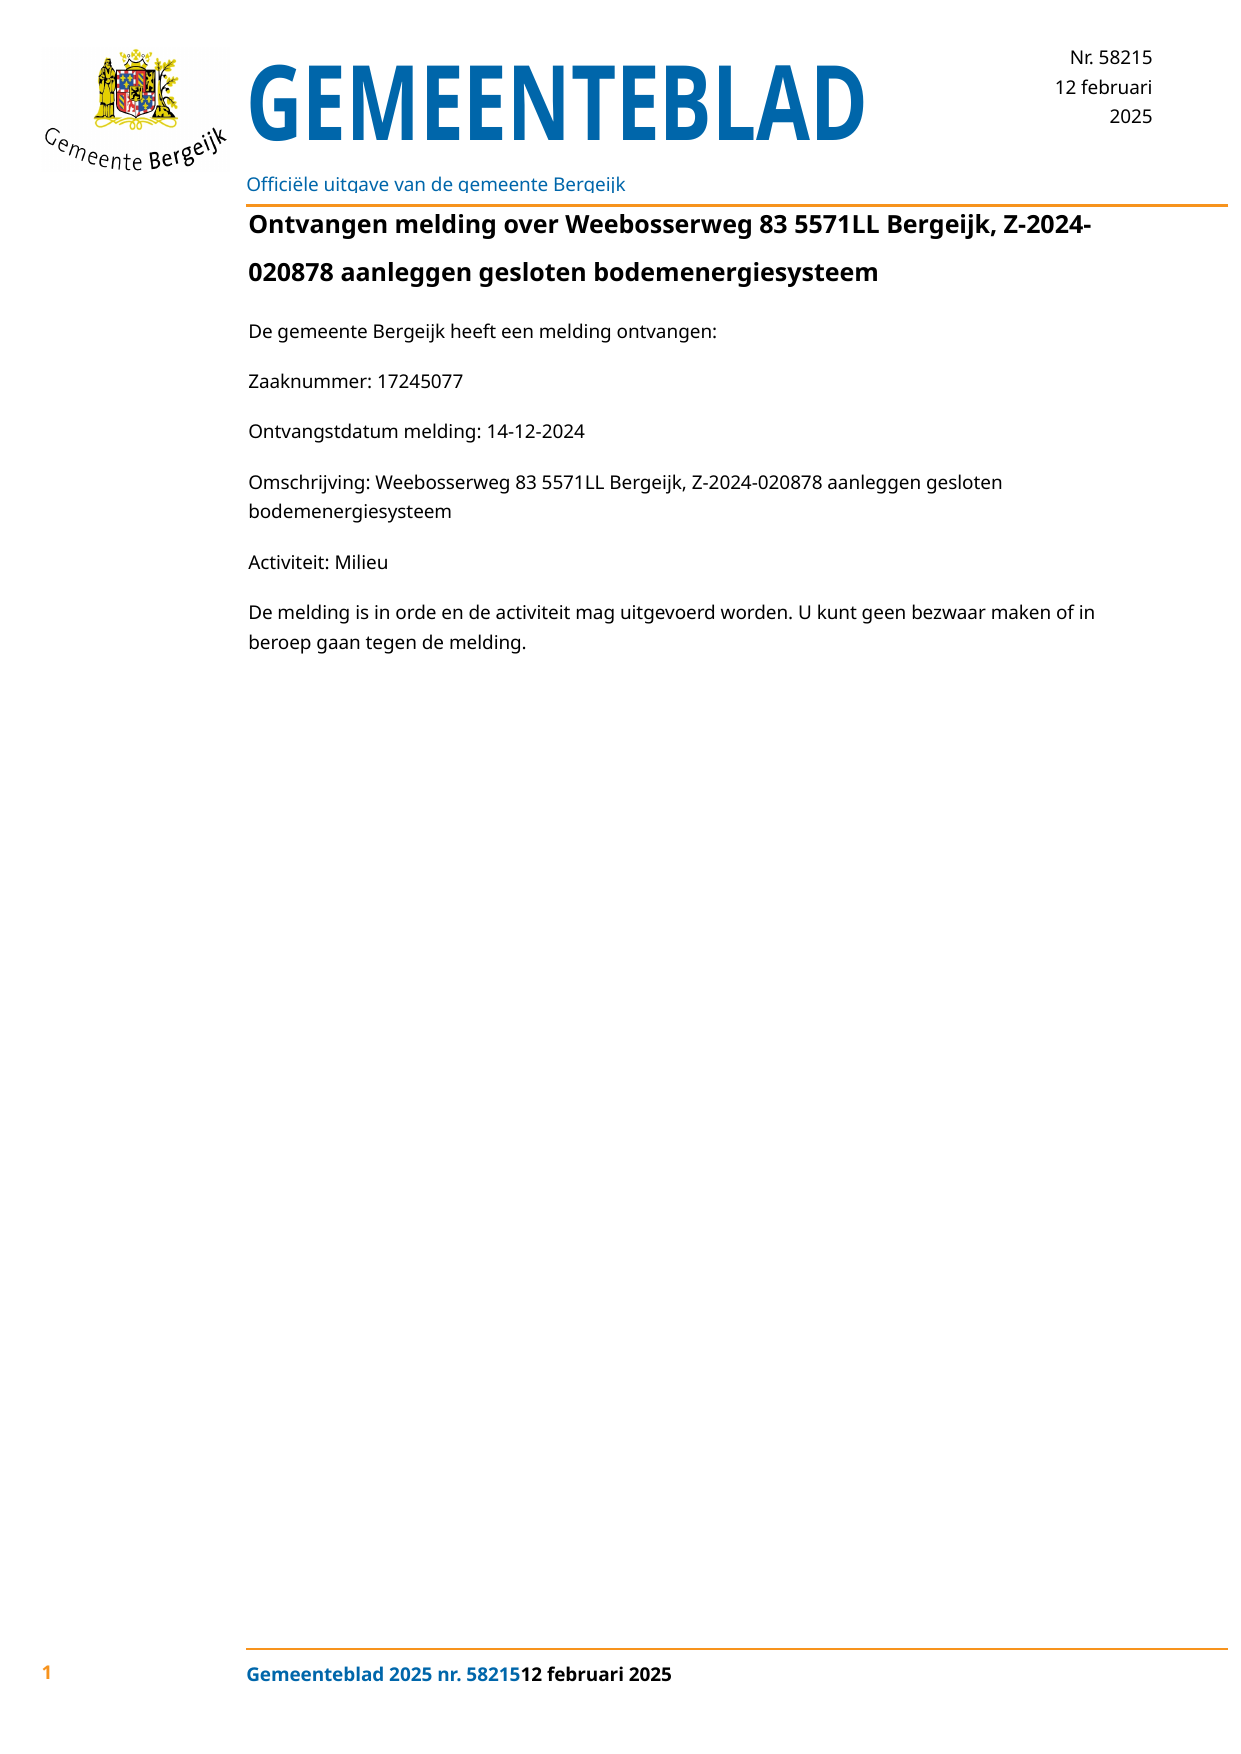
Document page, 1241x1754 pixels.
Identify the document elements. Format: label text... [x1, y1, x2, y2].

text Zaaknummer: 17245077 [248, 368, 1152, 394]
text Omschrijving: Weebosserweg 83 5571LL Bergeijk, Z-2024-020878 aanleggen gesloten bodemenergiesysteem [248, 469, 1152, 524]
text De gemeente Bergeijk heeft een melding ontvangen: [248, 318, 1152, 344]
text Activiteit: Milieu [248, 549, 1152, 575]
text De melding is in orde en de activiteit mag uitgevoerd worden. U kunt geen bezwaar maken of in beroep gaan tegen de melding. [248, 599, 1152, 655]
text Ontvangen melding over Weebosserweg 83 5571LL Bergeijk, Z-2024-020878 aanleggen gesloten bodemenergiesysteem [248, 207, 1152, 288]
text Ontvangstdatum melding: 14-12-2024 [248, 419, 1152, 444]
picture [41, 47, 231, 172]
